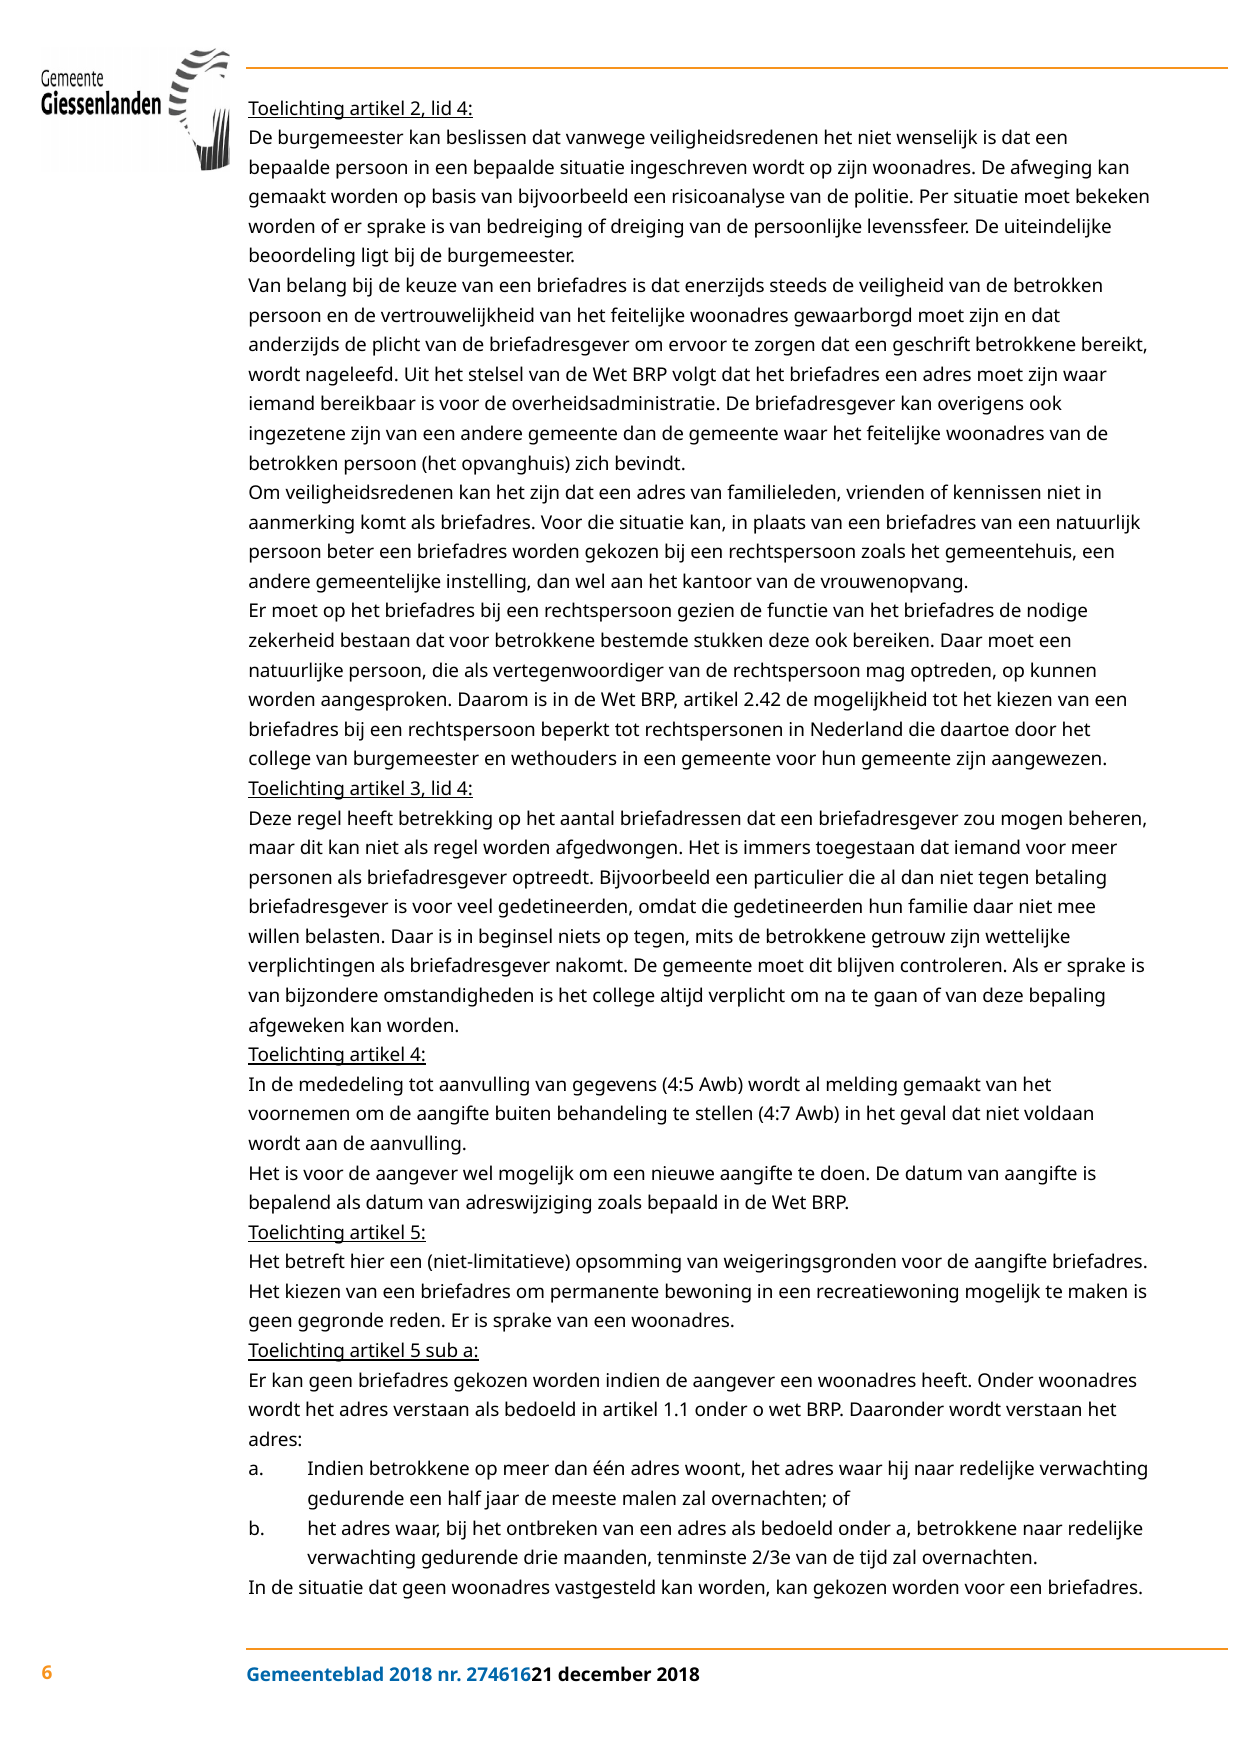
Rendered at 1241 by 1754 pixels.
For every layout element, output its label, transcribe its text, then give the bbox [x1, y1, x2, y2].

text Toelichting artikel 3, lid 4: [248, 775, 1152, 801]
list Indien betrokkene op meer dan één adres woont, het adres waar hij naar redelijke verwachting gedurende een half jaar de meeste malen zal overnachten; of [248, 1456, 1152, 1511]
text Toelichting artikel 4: [248, 1041, 1152, 1067]
text In de mededeling tot aanvulling van gegevens (4:5 Awb) wordt al melding gemaakt van het voornemen om de aangifte buiten behandeling te stellen (4:7 Awb) in het geval dat niet voldaan wordt aan de aanvulling. [248, 1071, 1152, 1156]
text Toelichting artikel 2, lid 4: [248, 95, 1152, 121]
text Toelichting artikel 5 sub a: [248, 1337, 1152, 1363]
text In de situatie dat geen woonadres vastgesteld kan worden, kan gekozen worden voor een briefadres. [248, 1574, 1152, 1600]
text Het betreft hier een (niet-limitatieve) opsomming van weigeringsgronden voor de aangifte briefadres. Het kiezen van een briefadres om permanente bewoning in een recreatiewoning mogelijk te maken is geen gegronde reden. Er is sprake van een woonadres. [248, 1248, 1152, 1333]
text Het is voor de aangever wel mogelijk om een nieuwe aangifte te doen. De datum van aangifte is bepalend als datum van adreswijziging zoals bepaald in de Wet BRP. [248, 1160, 1152, 1215]
picture [41, 47, 231, 172]
text Om veiligheidsredenen kan het zijn dat een adres van familieleden, vrienden of kennissen niet in aanmerking komt als briefadres. Voor die situatie kan, in plaats van een briefadres van een natuurlijk persoon beter een briefadres worden gekozen bij een rechtspersoon zoals het gemeentehuis, een andere gemeentelijke instelling, dan wel aan het kantoor van de vrouwenopvang. [248, 479, 1152, 594]
text Er kan geen briefadres gekozen worden indien de aangever een woonadres heeft. Onder woonadres wordt het adres verstaan als bedoeld in artikel 1.1 onder o wet BRP. Daaronder wordt verstaan het adres: [248, 1367, 1152, 1452]
text Van belang bij de keuze van een briefadres is dat enerzijds steeds de veiligheid van de betrokken persoon en de vertrouwelijkheid van het feitelijke woonadres gewaarborgd moet zijn en dat anderzijds de plicht van de briefadresgever om ervoor te zorgen dat een geschrift betrokkene bereikt, wordt nageleefd. Uit het stelsel van de Wet BRP volgt dat het briefadres een adres moet zijn waar iemand bereikbaar is voor de overheidsadministratie. De briefadresgever kan overigens ook ingezetene zijn van een andere gemeente dan de gemeente waar het feitelijke woonadres van de betrokken persoon (het opvanghuis) zich bevindt. [248, 272, 1152, 476]
text Toelichting artikel 5: [248, 1219, 1152, 1245]
list het adres waar, bij het ontbreken van een adres als bedoeld onder a, betrokkene naar redelijke verwachting gedurende drie maanden, tenminste 2/3e van de tijd zal overnachten. [248, 1515, 1152, 1570]
text De burgemeester kan beslissen dat vanwege veiligheidsredenen het niet wenselijk is dat een bepaalde persoon in een bepaalde situatie ingeschreven wordt op zijn woonadres. De afweging kan gemaakt worden op basis van bijvoorbeeld een risicoanalyse van de politie. Per situatie moet bekeken worden of er sprake is van bedreiging of dreiging van de persoonlijke levenssfeer. De uiteindelijke beoordeling ligt bij de burgemeester. [248, 124, 1152, 268]
text Er moet op het briefadres bij een rechtspersoon gezien de functie van het briefadres de nodige zekerheid bestaan dat voor betrokkene bestemde stukken deze ook bereiken. Daar moet een natuurlijke persoon, die als vertegenwoordiger van de rechtspersoon mag optreden, op kunnen worden aangesproken. Daarom is in de Wet BRP, artikel 2.42 de mogelijkheid tot het kiezen van een briefadres bij een rechtspersoon beperkt tot rechtspersonen in Nederland die daartoe door het college van burgemeester en wethouders in een gemeente voor hun gemeente zijn aangewezen. [248, 598, 1152, 771]
text Deze regel heeft betrekking op het aantal briefadressen dat een briefadresgever zou mogen beheren, maar dit kan niet als regel worden afgedwongen. Het is immers toegestaan dat iemand voor meer personen als briefadresgever optreedt. Bijvoorbeeld een particulier die al dan niet tegen betaling briefadresgever is voor veel gedetineerden, omdat die gedetineerden hun familie daar niet mee willen belasten. Daar is in beginsel niets op tegen, mits de betrokkene getrouw zijn wettelijke verplichtingen als briefadresgever nakomt. De gemeente moet dit blijven controleren. Als er sprake is van bijzondere omstandigheden is het college altijd verplicht om na te gaan of van deze bepaling afgeweken kan worden. [248, 805, 1152, 1038]
